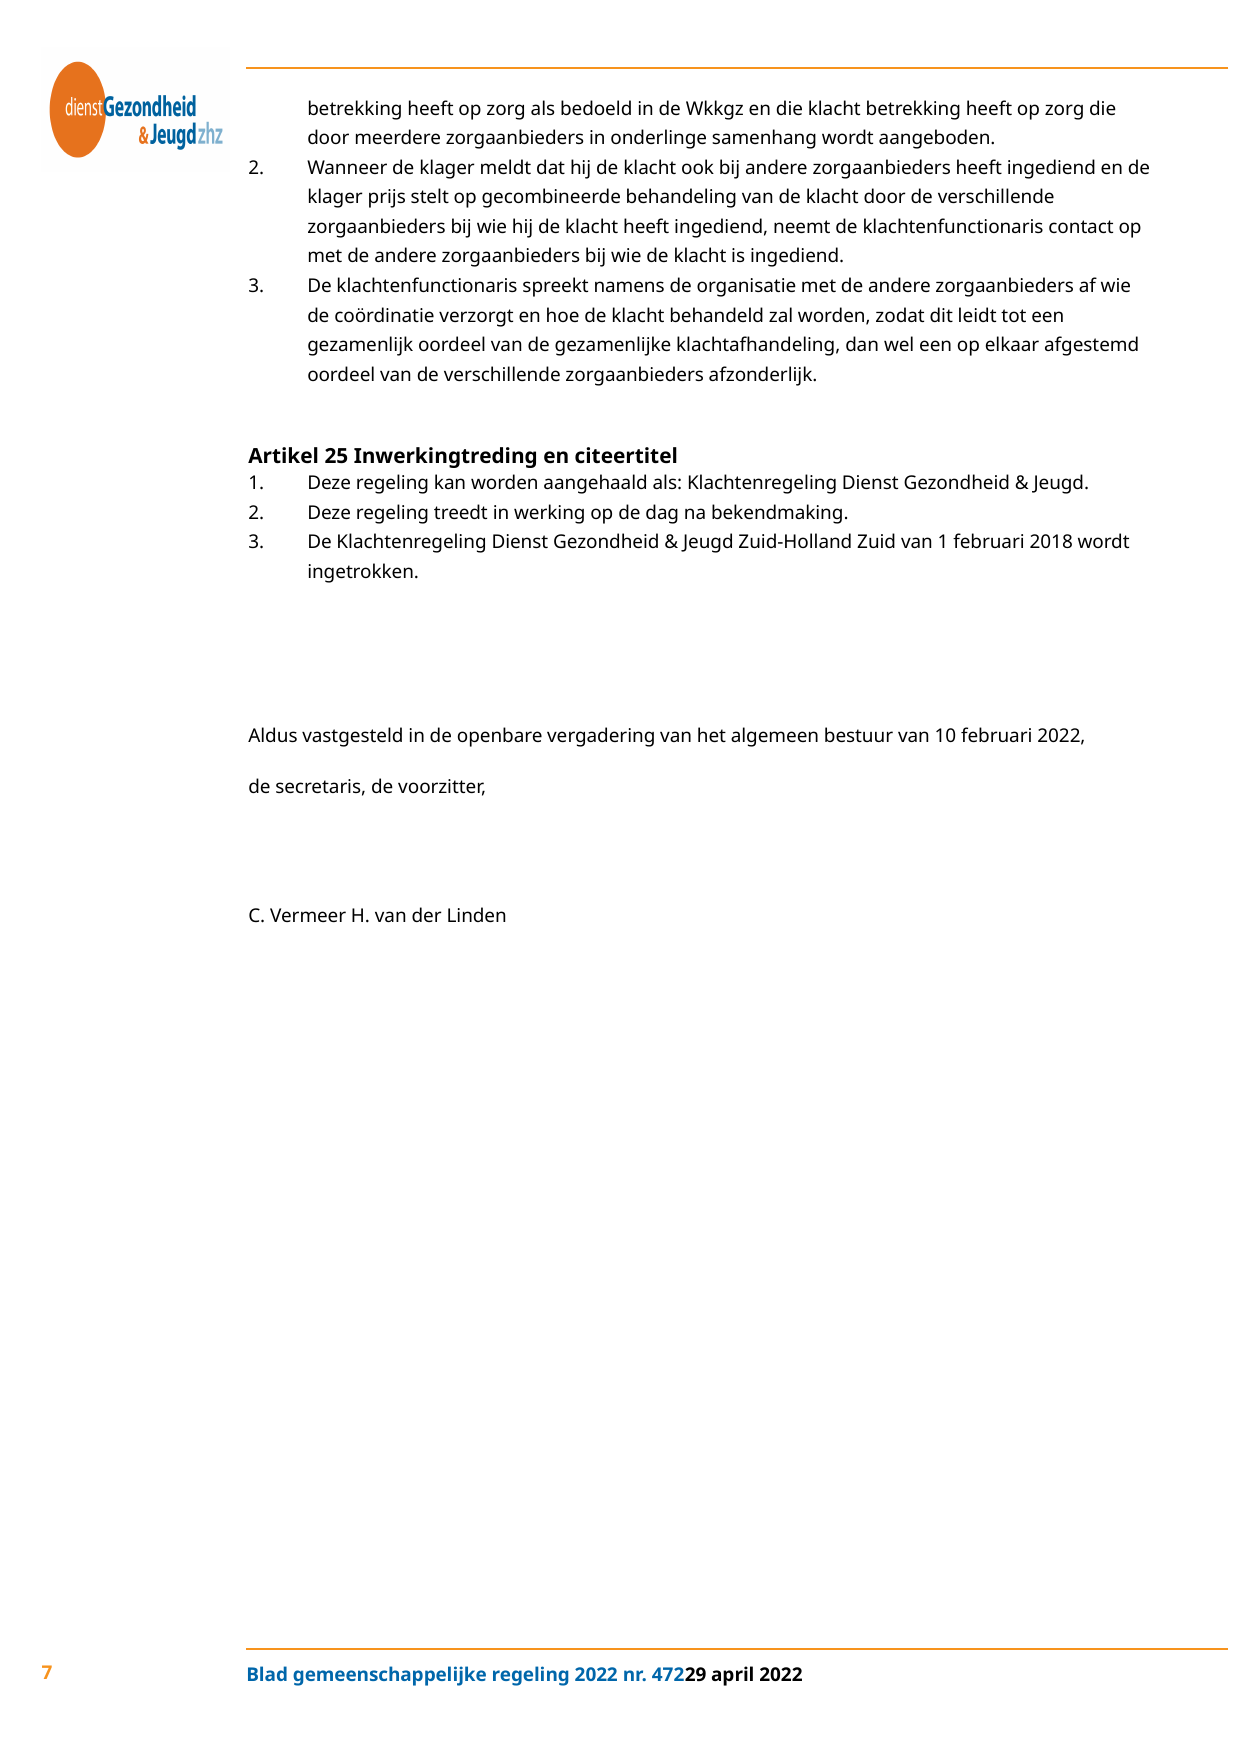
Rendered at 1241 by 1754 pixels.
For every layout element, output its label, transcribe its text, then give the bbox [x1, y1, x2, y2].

list De Klachtenregeling Dienst Gezondheid & Jeugd Zuid-Holland Zuid van 1 februari 2018 wordt ingetrokken. [248, 529, 1152, 584]
text Aldus vastgesteld in de openbare vergadering van het algemeen bestuur van 10 februari 2022, [248, 722, 1152, 748]
list Deze regeling treedt in werking op de dag na bekendmaking. [248, 499, 1152, 525]
text de secretaris, de voorzitter, [248, 774, 1152, 799]
text C. Vermeer H. van der Linden [248, 902, 1152, 928]
text Artikel 25 Inwerkingtreding en citeertitel [248, 441, 1152, 469]
list De klachtenfunctionaris spreekt namens de organisatie met de andere zorgaanbieders af wie de coördinatie verzorgt en hoe de klacht behandeld zal worden, zodat dit leidt tot een gezamenlijk oordeel van de gezamenlijke klachtafhandeling, dan wel een op elkaar afgestemd oordeel van de verschillende zorgaanbieders afzonderlijk. [248, 272, 1152, 387]
list betrekking heeft op zorg als bedoeld in de Wkkgz en die klacht betrekking heeft op zorg die door meerdere zorgaanbieders in onderlinge samenhang wordt aangeboden. [248, 95, 1152, 150]
picture [41, 47, 231, 172]
list Deze regeling kan worden aangehaald als: Klachtenregeling Dienst Gezondheid & Jeugd. [248, 469, 1152, 495]
list Wanneer de klager meldt dat hij de klacht ook bij andere zorgaanbieders heeft ingediend en de klager prijs stelt op gecombineerde behandeling van de klacht door de verschillende zorgaanbieders bij wie hij de klacht heeft ingediend, neemt de klachtenfunctionaris contact op met de andere zorgaanbieders bij wie de klacht is ingediend. [248, 154, 1152, 268]
